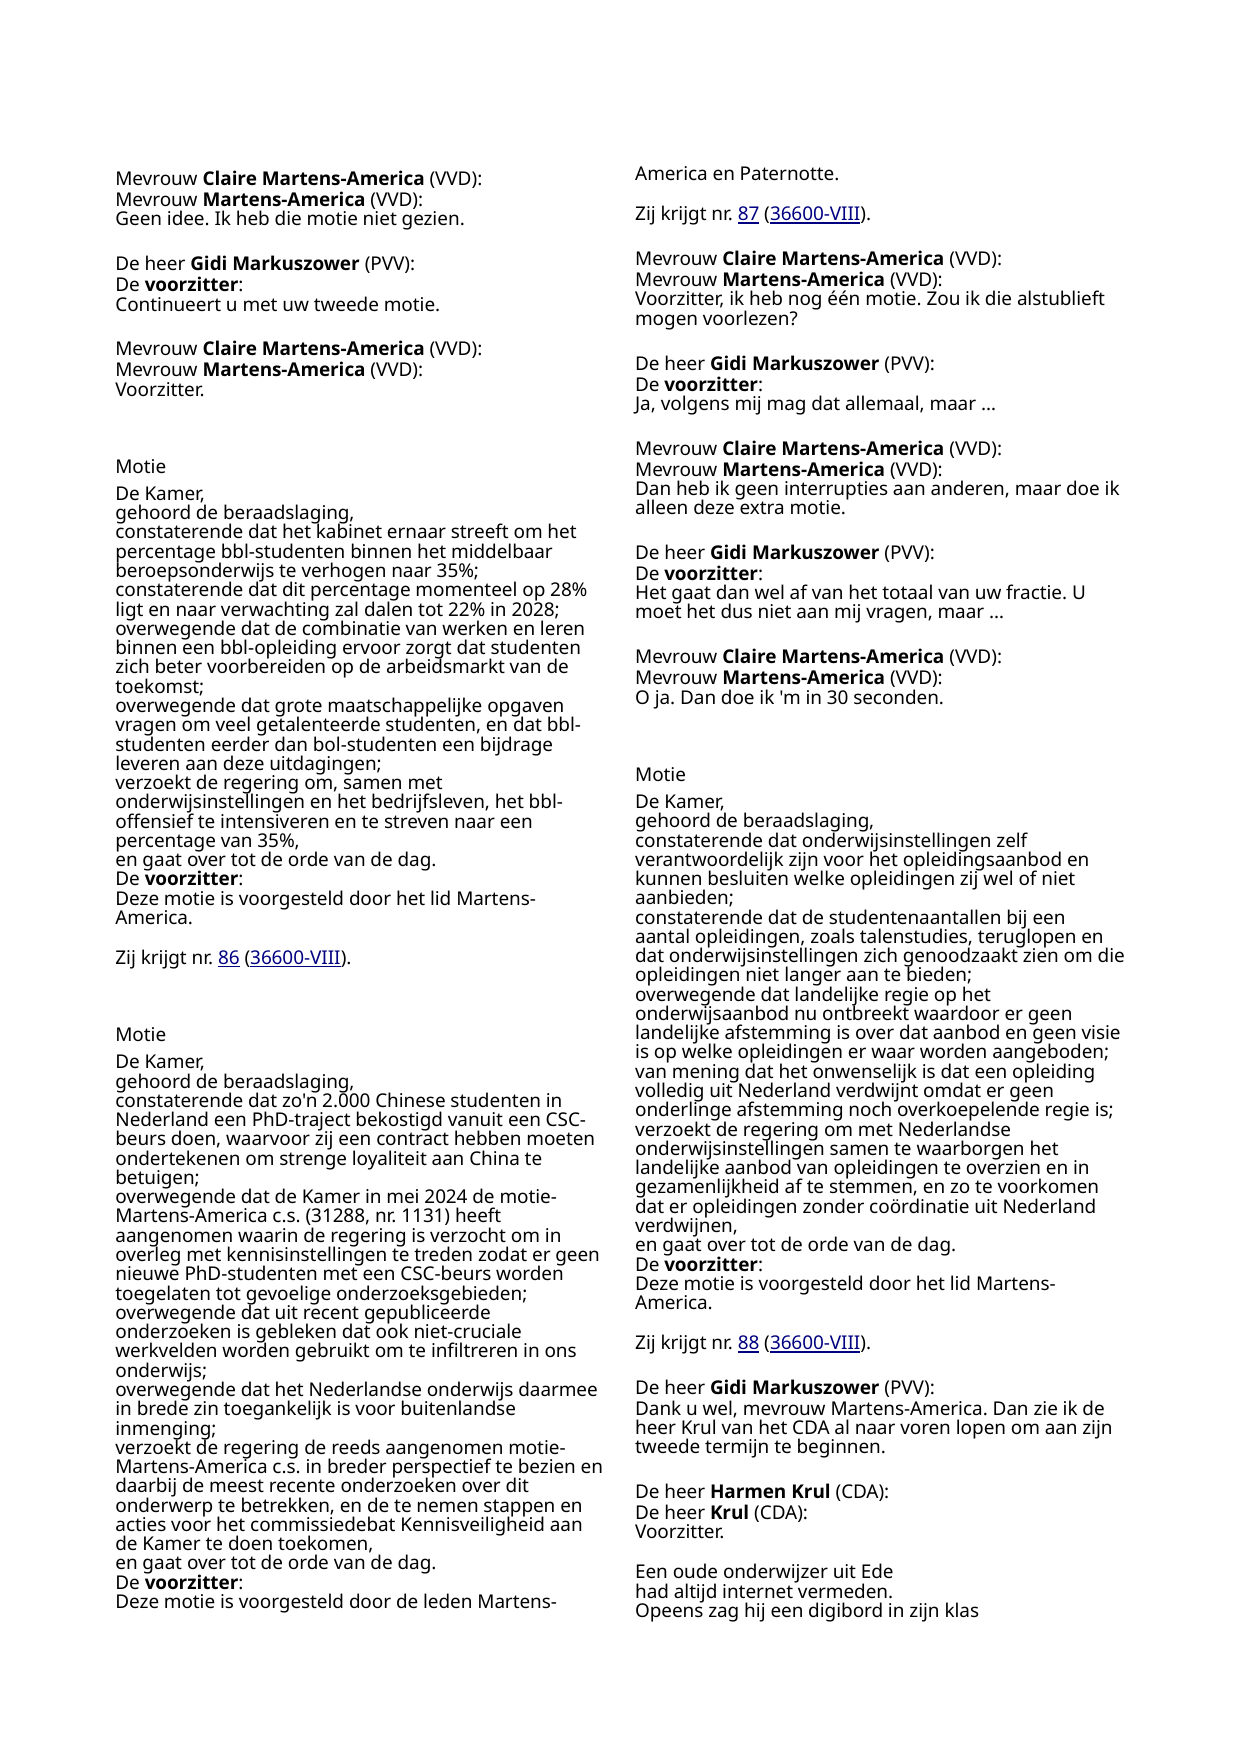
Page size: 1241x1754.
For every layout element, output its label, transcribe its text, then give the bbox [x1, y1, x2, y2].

text Mevrouw Martens-America (VVD): [115, 191, 605, 210]
text De voorzitter: [635, 1256, 1125, 1275]
text constaterende dat dit percentage momenteel op 28% ligt en naar verwachting zal dalen tot 22% in 2028; [115, 581, 605, 620]
text O ja. Dan doe ik 'm in 30 seconden. [635, 689, 1125, 708]
text van mening dat het onwenselijk is dat een opleiding volledig uit Nederland verdwijnt omdat er geen onderlinge afstemming noch overkoepelende regie is; [635, 1063, 1125, 1121]
text De heer Gidi Markuszower (PVV): [115, 251, 605, 276]
text en gaat over tot de orde van de dag. [115, 851, 605, 870]
text Opeens zag hij een digibord in zijn klas [635, 1602, 1125, 1621]
text Zij krijgt nr. 86 (36600-VIII). [115, 949, 605, 968]
text Continueert u met uw tweede motie. [115, 296, 605, 315]
text Mevrouw Martens-America (VVD): [635, 669, 1125, 689]
text De voorzitter: [635, 565, 1125, 584]
text Zij krijgt nr. 88 (36600-VIII). [635, 1334, 1125, 1353]
text Zij krijgt nr. 87 (36600-VIII). [635, 205, 1125, 224]
text constaterende dat de studentenaantallen bij een aantal opleidingen, zoals talenstudies, teruglopen en dat onderwijsinstellingen zich genoodzaakt zien om die opleidingen niet langer aan te bieden; [635, 909, 1125, 986]
text Deze motie is voorgesteld door de leden Martens- [115, 1593, 605, 1612]
text Mevrouw Claire Martens-America (VVD): [115, 165, 605, 191]
text De heer Gidi Markuszower (PVV): [635, 350, 1125, 376]
text Deze motie is voorgesteld door het lid Martens-America. [635, 1275, 1125, 1313]
text Dan heb ik geen interrupties aan anderen, maar doe ik alleen deze extra motie. [635, 480, 1125, 518]
text Mevrouw Martens-America (VVD): [115, 361, 605, 381]
text verzoekt de regering om met Nederlandse onderwijsinstellingen samen te waarborgen het landelijke aanbod van opleidingen te overzien en in gezamenlijkheid af te stemmen, en zo te voorkomen dat er opleidingen zonder coördinatie uit Nederland verdwijnen, [635, 1121, 1125, 1236]
text De Kamer, [115, 485, 605, 504]
text Motie [635, 761, 1125, 787]
text De heer Harmen Krul (CDA): [635, 1478, 1125, 1504]
text Voorzitter, ik heb nog één motie. Zou ik die alstublieft mogen voorlezen? [635, 290, 1125, 329]
text verzoekt de regering de reeds aangenomen motie-Martens-America c.s. in breder perspectief te bezien en daarbij de meest recente onderzoeken over dit onderwerp te betrekken, en de te nemen stappen en acties voor het commissiedebat Kennisveiligheid aan de Kamer te doen toekomen, [115, 1439, 605, 1554]
text Ja, volgens mij mag dat allemaal, maar … [635, 395, 1125, 414]
text Voorzitter. [635, 1523, 1125, 1543]
text De Kamer, [635, 793, 1125, 812]
text gehoord de beraadslaging, [115, 504, 605, 523]
text constaterende dat onderwijsinstellingen zelf verantwoordelijk zijn voor het opleidingsaanbod en kunnen besluiten welke opleidingen zij wel of niet aanbieden; [635, 832, 1125, 909]
text Motie [115, 453, 605, 479]
text De heer Gidi Markuszower (PVV): [635, 539, 1125, 565]
text De voorzitter: [115, 276, 605, 296]
text overwegende dat grote maatschappelijke opgaven vragen om veel getalenteerde studenten, en dat bbl-studenten eerder dan bol-studenten een bijdrage leveren aan deze uitdagingen; [115, 697, 605, 774]
text overwegende dat het Nederlandse onderwijs daarmee in brede zin toegankelijk is voor buitenlandse inmenging; [115, 1381, 605, 1439]
text Dank u wel, mevrouw Martens-America. Dan zie ik de heer Krul van het CDA al naar voren lopen om aan zijn tweede termijn te beginnen. [635, 1400, 1125, 1458]
text De voorzitter: [635, 376, 1125, 395]
text Het gaat dan wel af van het totaal van uw fractie. U moet het dus niet aan mij vragen, maar … [635, 584, 1125, 623]
text en gaat over tot de orde van de dag. [635, 1236, 1125, 1256]
text De heer Krul (CDA): [635, 1504, 1125, 1523]
text Mevrouw Claire Martens-America (VVD): [115, 336, 605, 361]
text gehoord de beraadslaging, [635, 812, 1125, 832]
text verzoekt de regering om, samen met onderwijsinstellingen en het bedrijfsleven, het bbl-offensief te intensiveren en te streven naar een percentage van 35%, [115, 774, 605, 851]
text constaterende dat zo'n 2.000 Chinese studenten in Nederland een PhD-traject bekostigd vanuit een CSC-beurs doen, waarvoor zij een contract hebben moeten ondertekenen om strenge loyaliteit aan China te betuigen; [115, 1092, 605, 1188]
text overwegende dat de Kamer in mei 2024 de motie-Martens-America c.s. (31288, nr. 1131) heeft aangenomen waarin de regering is verzocht om in overleg met kennisinstellingen te treden zodat er geen nieuwe PhD-studenten met een CSC-beurs worden toegelaten tot gevoelige onderzoeksgebieden; [115, 1188, 605, 1304]
text en gaat over tot de orde van de dag. [115, 1554, 605, 1574]
text Mevrouw Martens-America (VVD): [635, 271, 1125, 290]
text Motie [115, 1022, 605, 1047]
text Een oude onderwijzer uit Ede [635, 1563, 1125, 1583]
text De voorzitter: [115, 870, 605, 890]
text America en Paternotte. [635, 165, 1125, 184]
text Mevrouw Claire Martens-America (VVD): [635, 435, 1125, 461]
text Mevrouw Claire Martens-America (VVD): [635, 245, 1125, 271]
text overwegende dat de combinatie van werken en leren binnen een bbl-opleiding ervoor zorgt dat studenten zich beter voorbereiden op de arbeidsmarkt van de toekomst; [115, 620, 605, 697]
text De heer Gidi Markuszower (PVV): [635, 1374, 1125, 1400]
text De voorzitter: [115, 1574, 605, 1593]
text overwegende dat landelijke regie op het onderwijsaanbod nu ontbreekt waardoor er geen landelijke afstemming is over dat aanbod en geen visie is op welke opleidingen er waar worden aangeboden; [635, 986, 1125, 1063]
text De Kamer, [115, 1053, 605, 1073]
text constaterende dat het kabinet ernaar streeft om het percentage bbl-studenten binnen het middelbaar beroepsonderwijs te verhogen naar 35%; [115, 523, 605, 581]
text overwegende dat uit recent gepubliceerde onderzoeken is gebleken dat ook niet-cruciale werkvelden worden gebruikt om te infiltreren in ons onderwijs; [115, 1304, 605, 1381]
text Voorzitter. [115, 381, 605, 400]
text had altijd internet vermeden. [635, 1583, 1125, 1602]
text Mevrouw Martens-America (VVD): [635, 461, 1125, 480]
text Deze motie is voorgesteld door het lid Martens-America. [115, 890, 605, 928]
text gehoord de beraadslaging, [115, 1073, 605, 1092]
text Mevrouw Claire Martens-America (VVD): [635, 644, 1125, 669]
text Geen idee. Ik heb die motie niet gezien. [115, 210, 605, 230]
